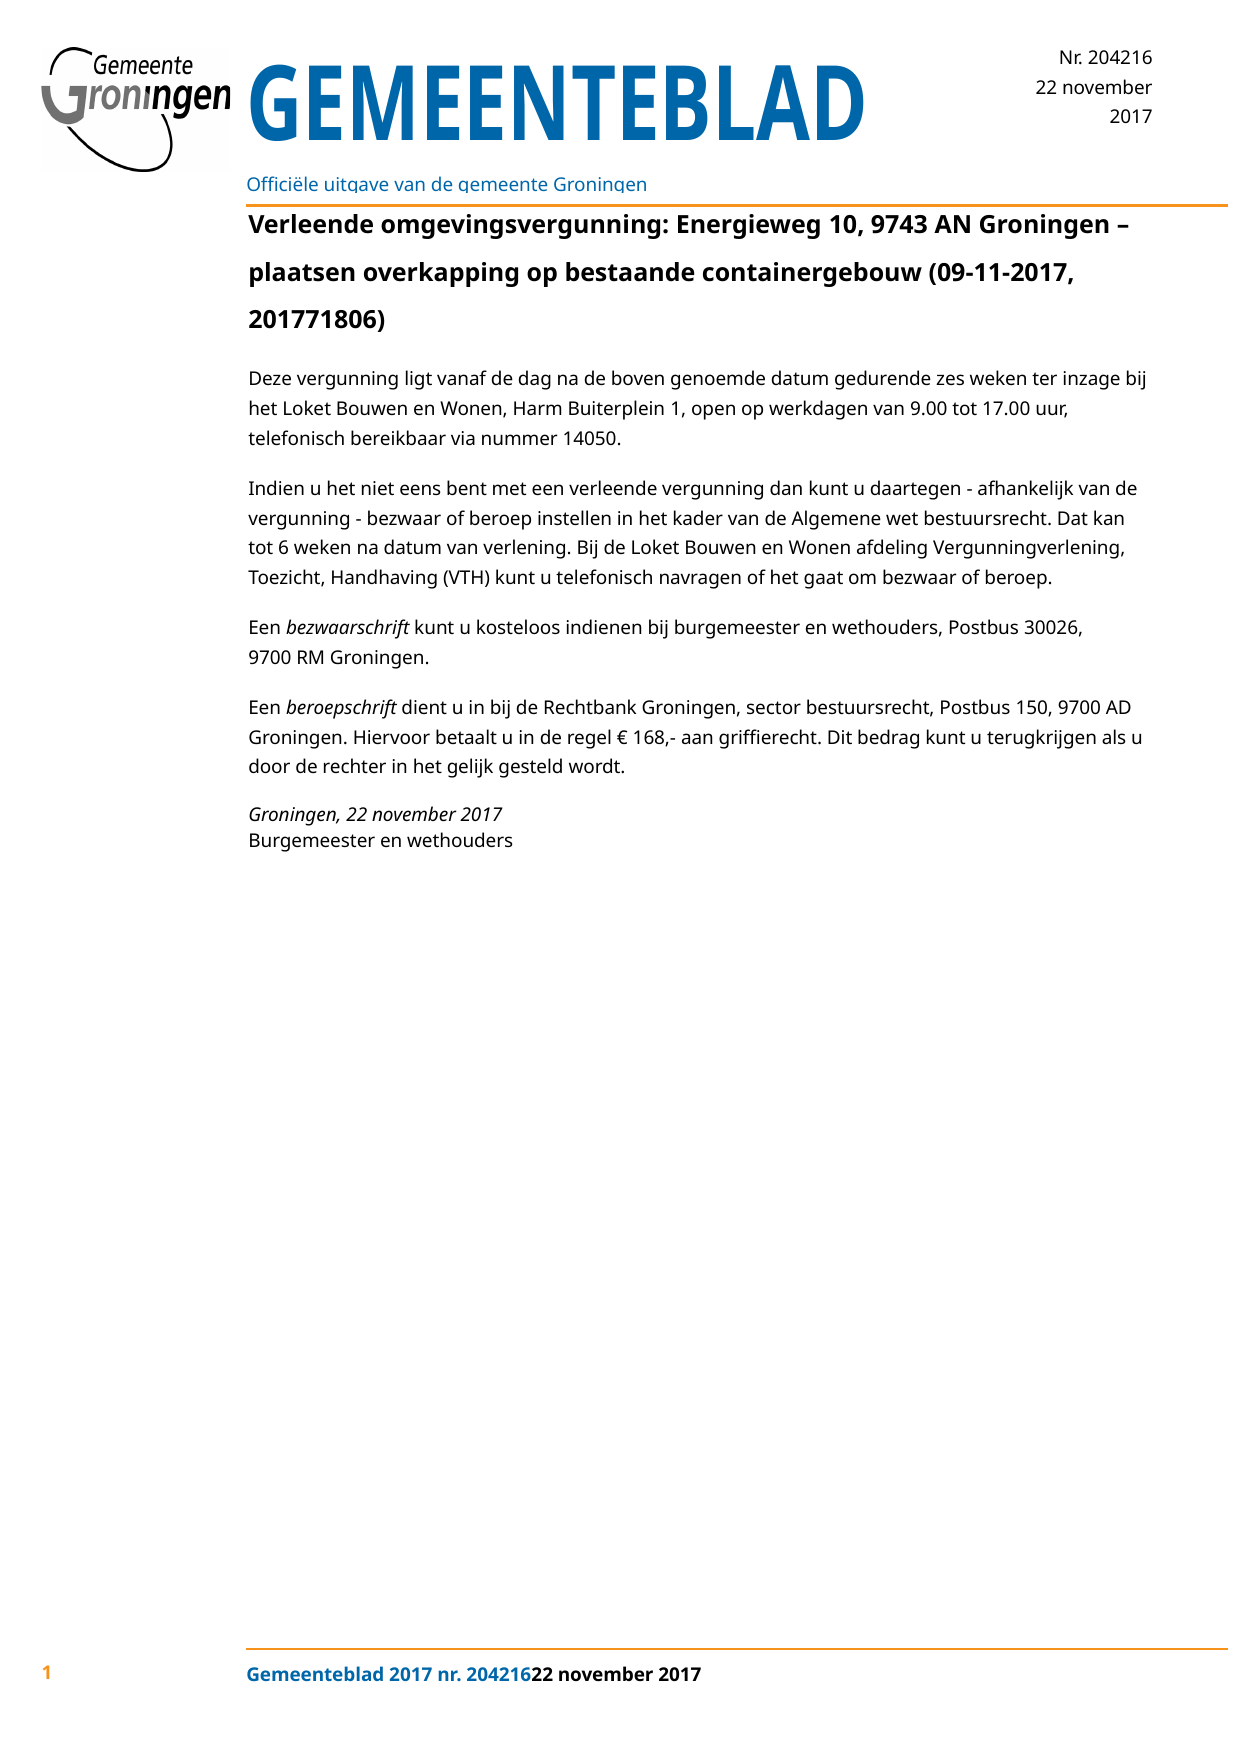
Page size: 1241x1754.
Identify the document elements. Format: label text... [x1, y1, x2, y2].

text Een beroepschrift dient u in bij de Rechtbank Groningen, sector bestuursrecht, Postbus 150, 9700 AD Groningen. Hiervoor betaalt u in de regel € 168,- aan griffierecht. Dit bedrag kunt u terugkrijgen als u door de rechter in het gelijk gesteld wordt. [248, 694, 1152, 779]
text Een bezwaarschrift kunt u kosteloos indienen bij burgemeester en wethouders, Postbus 30026, 9700 RM Groningen. [248, 614, 1152, 669]
text Groningen, 22 november 2017 [248, 801, 1152, 827]
text Indien u het niet eens bent met een verleende vergunning dan kunt u daartegen - afhankelijk van de vergunning - bezwaar of beroep instellen in het kader van de Algemene wet bestuursrecht. Dat kan tot 6 weken na datum van verlening. Bij de Loket Bouwen en Wonen afdeling Vergunningverlening, Toezicht, Handhaving (VTH) kunt u telefonisch navragen of het gaat om bezwaar of beroep. [248, 475, 1152, 589]
text Deze vergunning ligt vanaf de dag na de boven genoemde datum gedurende zes weken ter inzage bij het Loket Bouwen en Wonen, Harm Buiterplein 1, open op werkdagen van 9.00 tot 17.00 uur, telefonisch bereikbaar via nummer 14050. [248, 366, 1152, 450]
text Burgemeester en wethouders [248, 827, 1152, 853]
text Verleende omgevingsvergunning: Energieweg 10, 9743 AN Groningen – plaatsen overkapping op bestaande containergebouw (09-11-2017, 201771806) [248, 207, 1152, 336]
picture [41, 47, 231, 172]
